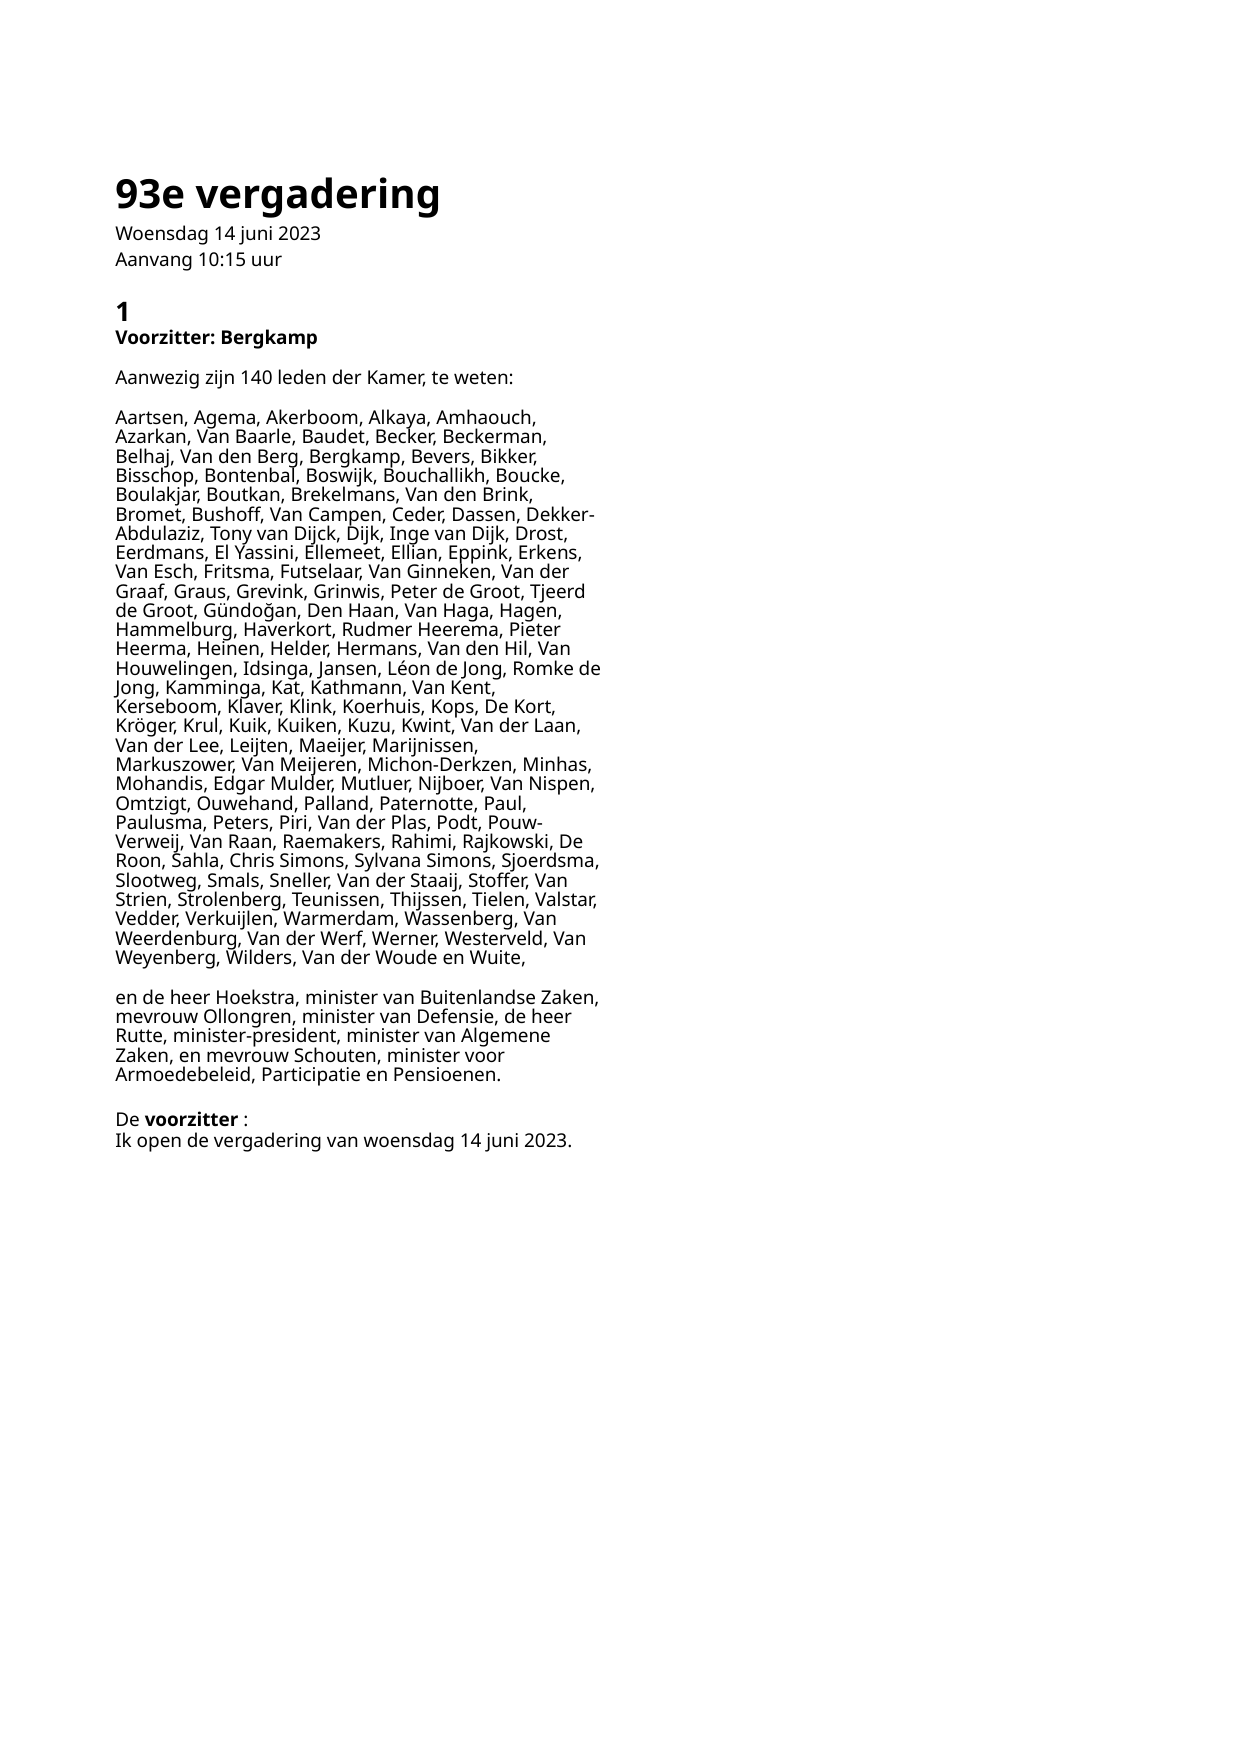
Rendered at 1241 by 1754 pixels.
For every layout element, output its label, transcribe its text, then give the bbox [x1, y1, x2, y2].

text 1 [115, 292, 605, 329]
text De voorzitter : [115, 1106, 605, 1132]
text 93e vergadering [115, 165, 605, 220]
text Voorzitter: Bergkamp [115, 329, 605, 348]
text Ik open de vergadering van woensdag 14 juni 2023. [115, 1132, 605, 1151]
text Aartsen, Agema, Akerboom, Alkaya, Amhaouch, Azarkan, Van Baarle, Baudet, Becker, Beckerman, Belhaj, Van den Berg, Bergkamp, Bevers, Bikker, Bisschop, Bontenbal, Boswijk, Bouchallikh, Boucke, Boulakjar, Boutkan, Brekelmans, Van den Brink, Bromet, Bushoff, Van Campen, Ceder, Dassen, Dekker-Abdulaziz, Tony van Dijck, Dijk, Inge van Dijk, Drost, Eerdmans, El Yassini, Ellemeet, Ellian, Eppink, Erkens, Van Esch, Fritsma, Futselaar, Van Ginneken, Van der Graaf, Graus, Grevink, Grinwis, Peter de Groot, Tjeerd de Groot, Gündoğan, Den Haan, Van Haga, Hagen, Hammelburg, Haverkort, Rudmer Heerema, Pieter Heerma, Heinen, Helder, Hermans, Van den Hil, Van Houwelingen, Idsinga, Jansen, Léon de Jong, Romke de Jong, Kamminga, Kat, Kathmann, Van Kent, Kerseboom, Klaver, Klink, Koerhuis, Kops, De Kort, Kröger, Krul, Kuik, Kuiken, Kuzu, Kwint, Van der Laan, Van der Lee, Leijten, Maeijer, Marijnissen, Markuszower, Van Meijeren, Michon-Derkzen, Minhas, Mohandis, Edgar Mulder, Mutluer, Nijboer, Van Nispen, Omtzigt, Ouwehand, Palland, Paternotte, Paul, Paulusma, Peters, Piri, Van der Plas, Podt, Pouw-Verweij, Van Raan, Raemakers, Rahimi, Rajkowski, De Roon, Sahla, Chris Simons, Sylvana Simons, Sjoerdsma, Slootweg, Smals, Sneller, Van der Staaij, Stoffer, Van Strien, Strolenberg, Teunissen, Thijssen, Tielen, Valstar, Vedder, Verkuijlen, Warmerdam, Wassenberg, Van Weerdenburg, Van der Werf, Werner, Westerveld, Van Weyenberg, Wilders, Van der Woude en Wuite, [115, 409, 605, 968]
text en de heer Hoekstra, minister van Buitenlandse Zaken, mevrouw Ollongren, minister van Defensie, de heer Rutte, minister-president, minister van Algemene Zaken, en mevrouw Schouten, minister voor Armoedebeleid, Participatie en Pensioenen. [115, 989, 605, 1085]
text Woensdag 14 juni 2023 [115, 220, 605, 246]
text Aanwezig zijn 140 leden der Kamer, te weten: [115, 369, 605, 388]
text Aanvang 10:15 uur [115, 246, 605, 272]
